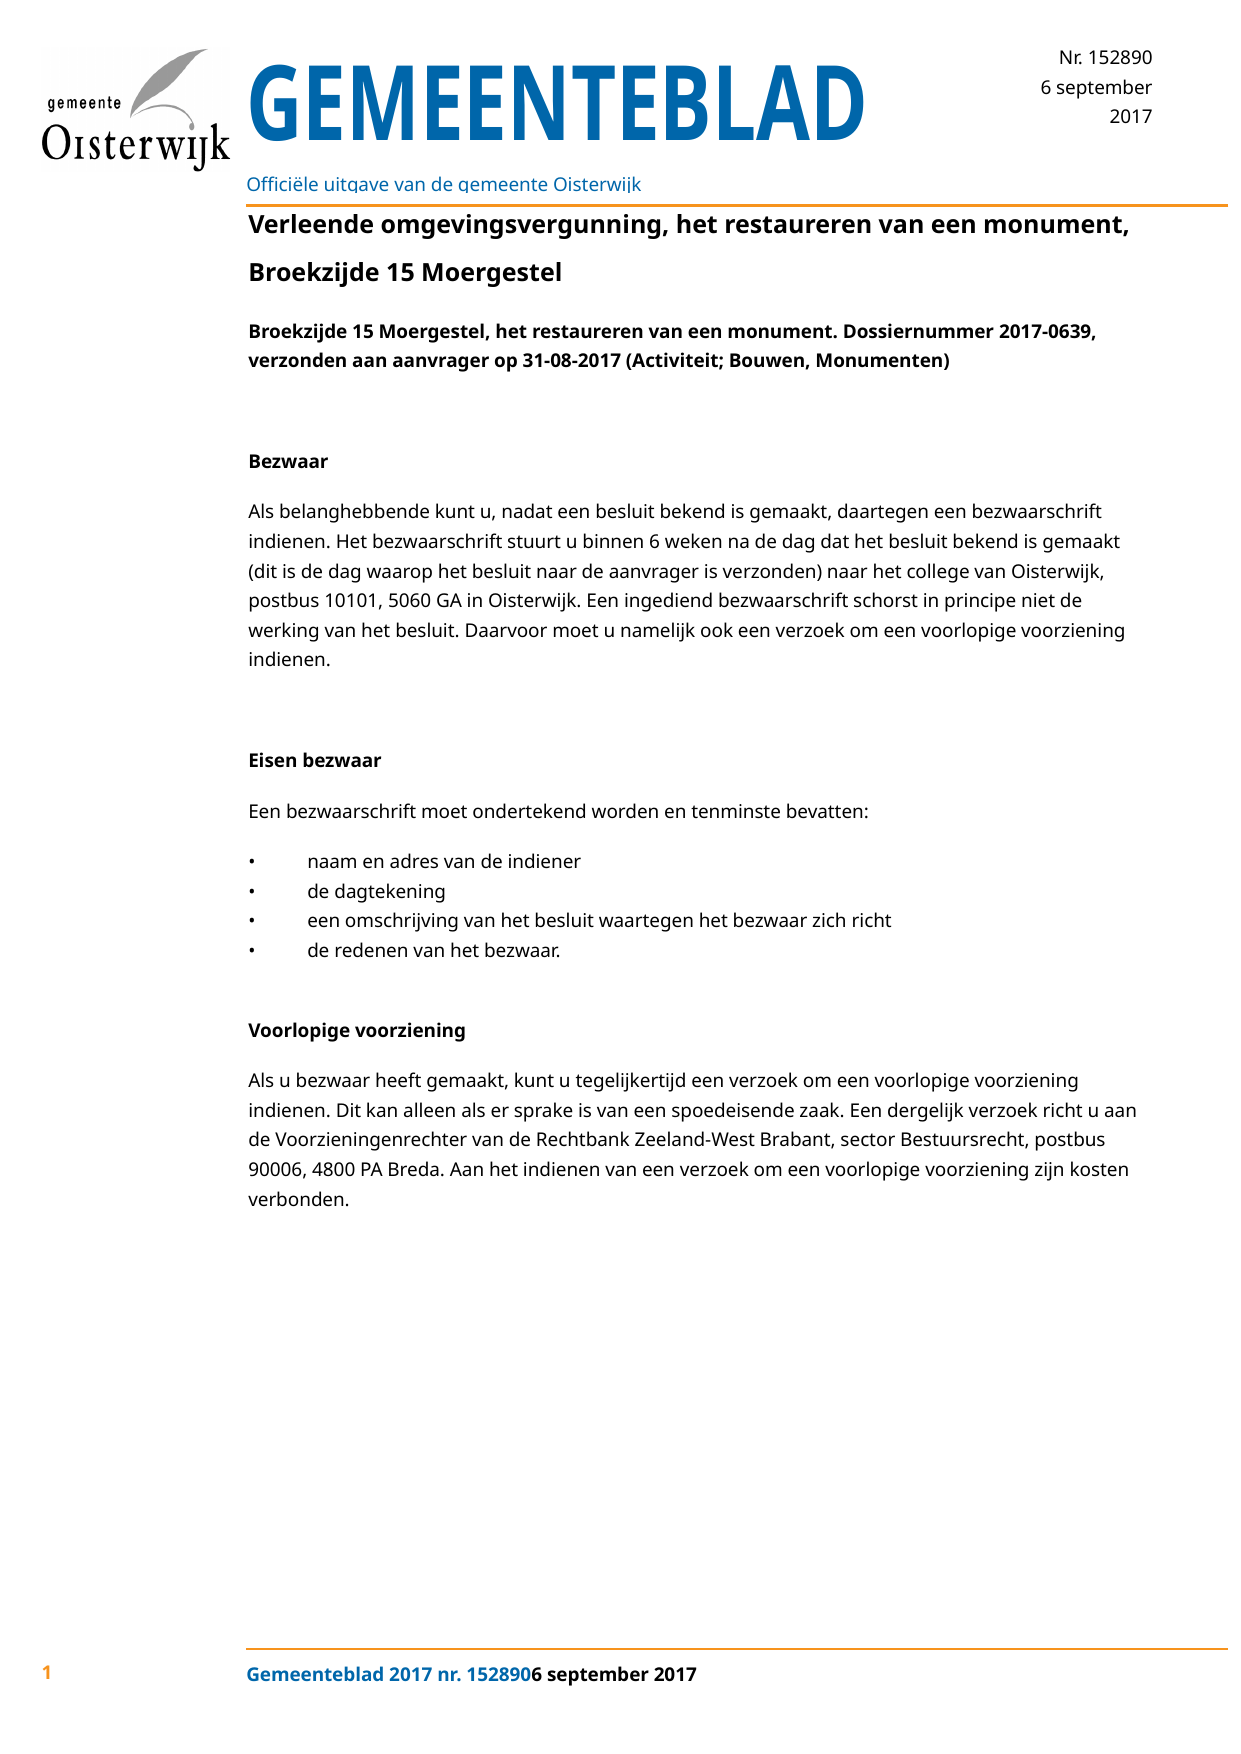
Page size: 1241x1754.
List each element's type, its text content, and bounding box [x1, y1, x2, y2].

text Voorlopige voorziening [248, 1017, 1152, 1043]
text Verleende omgevingsvergunning, het restaureren van een monument, Broekzijde 15 Moergestel [248, 207, 1152, 288]
list naam en adres van de indiener [248, 848, 1152, 874]
text Bezwaar [248, 448, 1152, 474]
text Als u bezwaar heeft gemaakt, kunt u tegelijkertijd een verzoek om een voorlopige voorziening indienen. Dit kan alleen als er sprake is van een spoedeisende zaak. Een dergelijk verzoek richt u aan de Voorzieningenrechter van de Rechtbank Zeeland-West Brabant, sector Bestuursrecht, postbus 90006, 4800 PA Breda. Aan het indienen van een verzoek om een voorlopige voorziening zijn kosten verbonden. [248, 1067, 1152, 1212]
list een omschrijving van het besluit waartegen het bezwaar zich richt [248, 907, 1152, 933]
text Als belanghebbende kunt u, nadat een besluit bekend is gemaakt, daartegen een bezwaarschrift indienen. Het bezwaarschrift stuurt u binnen 6 weken na de dag dat het besluit bekend is gemaakt (dit is de dag waarop het besluit naar de aanvrager is verzonden) naar het college van Oisterwijk, postbus 10101, 5060 GA in Oisterwijk. Een ingediend bezwaarschrift schorst in principe niet de werking van het besluit. Daarvoor moet u namelijk ook een verzoek om een voorlopige voorziening indienen. [248, 499, 1152, 672]
text Broekzijde 15 Moergestel, het restaureren van een monument. Dossiernummer 2017-0639, verzonden aan aanvrager op 31-08-2017 (Activiteit; Bouwen, Monumenten) [248, 318, 1152, 373]
list de dagtekening [248, 878, 1152, 904]
text Eisen bezwaar [248, 747, 1152, 773]
text Een bezwaarschrift moet ondertekend worden en tenminste bevatten: [248, 798, 1152, 824]
picture [41, 47, 231, 172]
list de redenen van het bezwaar. [248, 937, 1152, 963]
